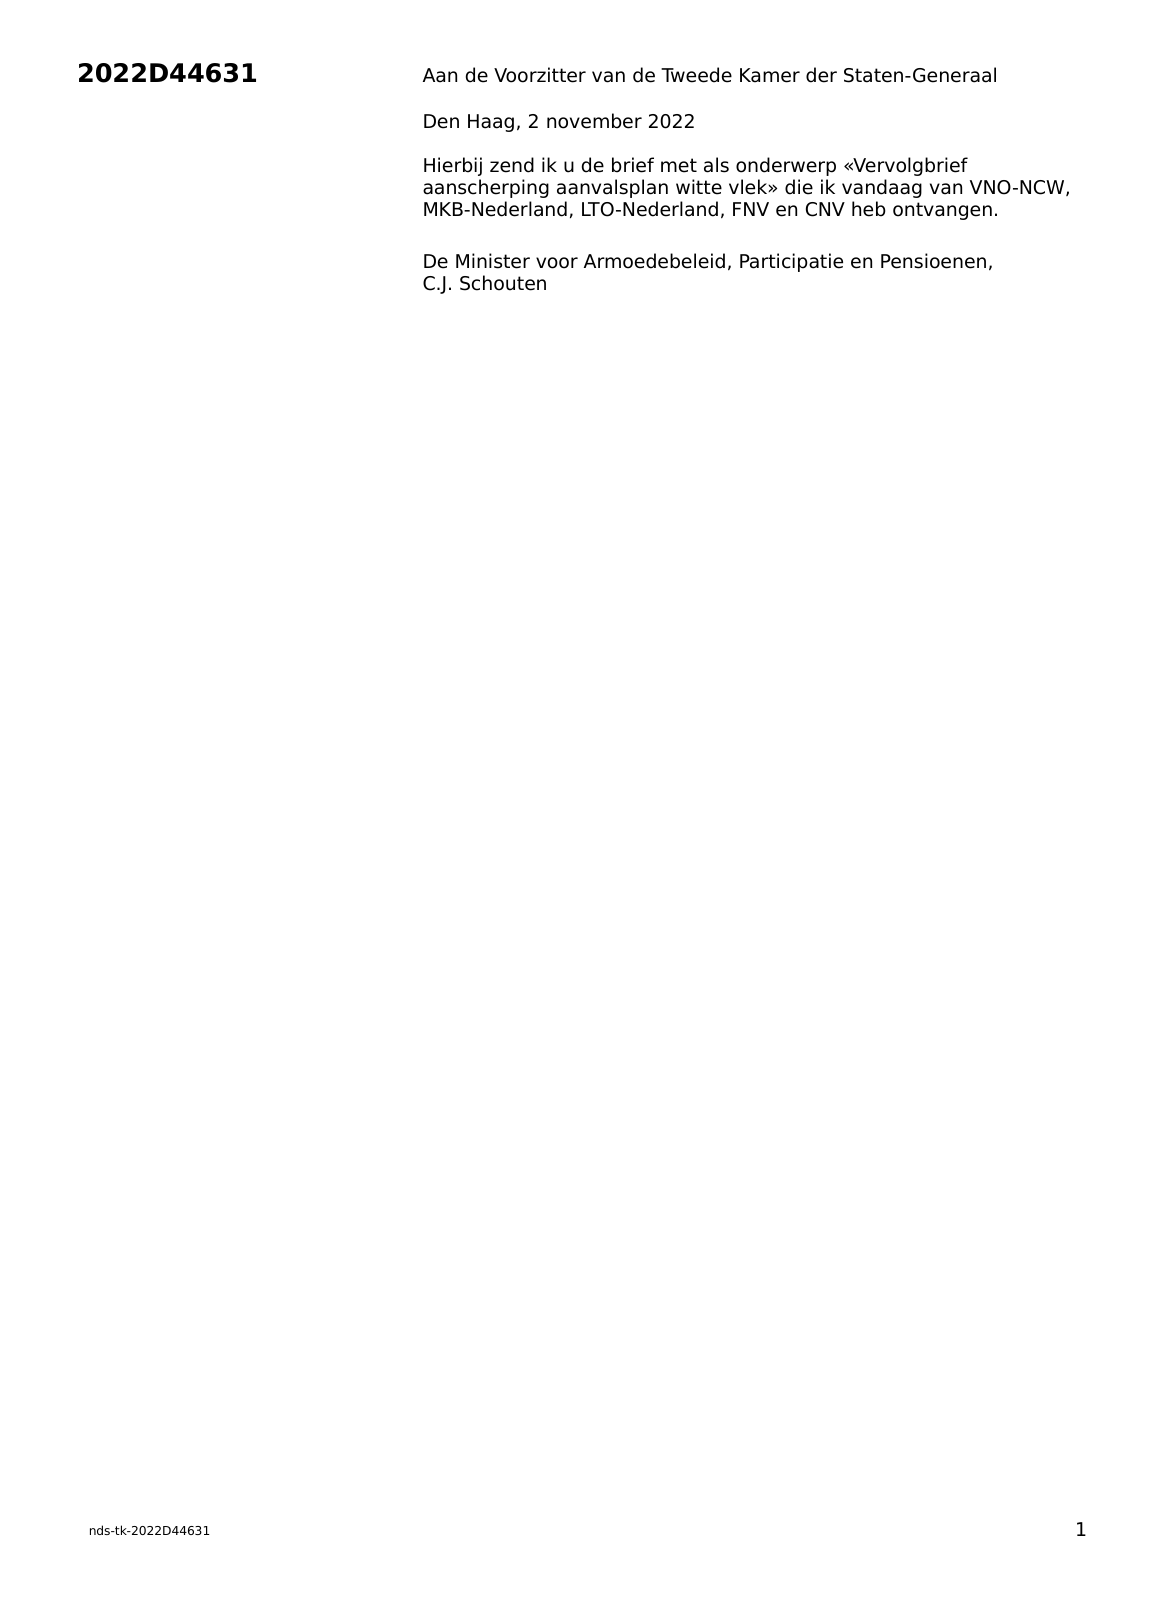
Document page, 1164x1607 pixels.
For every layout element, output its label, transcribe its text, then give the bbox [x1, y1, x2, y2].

text nds-tk-2022D44631 [88, 1524, 323, 1538]
text Hierbij zend ik u de brief met als onderwerp «Vervolgbrief aanscherping aanvalsplan witte vlek» die ik vandaag van VNO-NCW, MKB-Nederland, LTO-Nederland, FNV en CNV heb ontvangen. [422, 155, 1087, 221]
text Den Haag, 2 november 2022 [422, 111, 1087, 133]
text 2022D44631 Aan de Voorzitter van de Tweede Kamer der Staten-Generaal [77, 59, 1087, 89]
text De Minister voor Armoedebeleid, Participatie en Pensioenen, C.J. Schouten [422, 251, 1087, 295]
